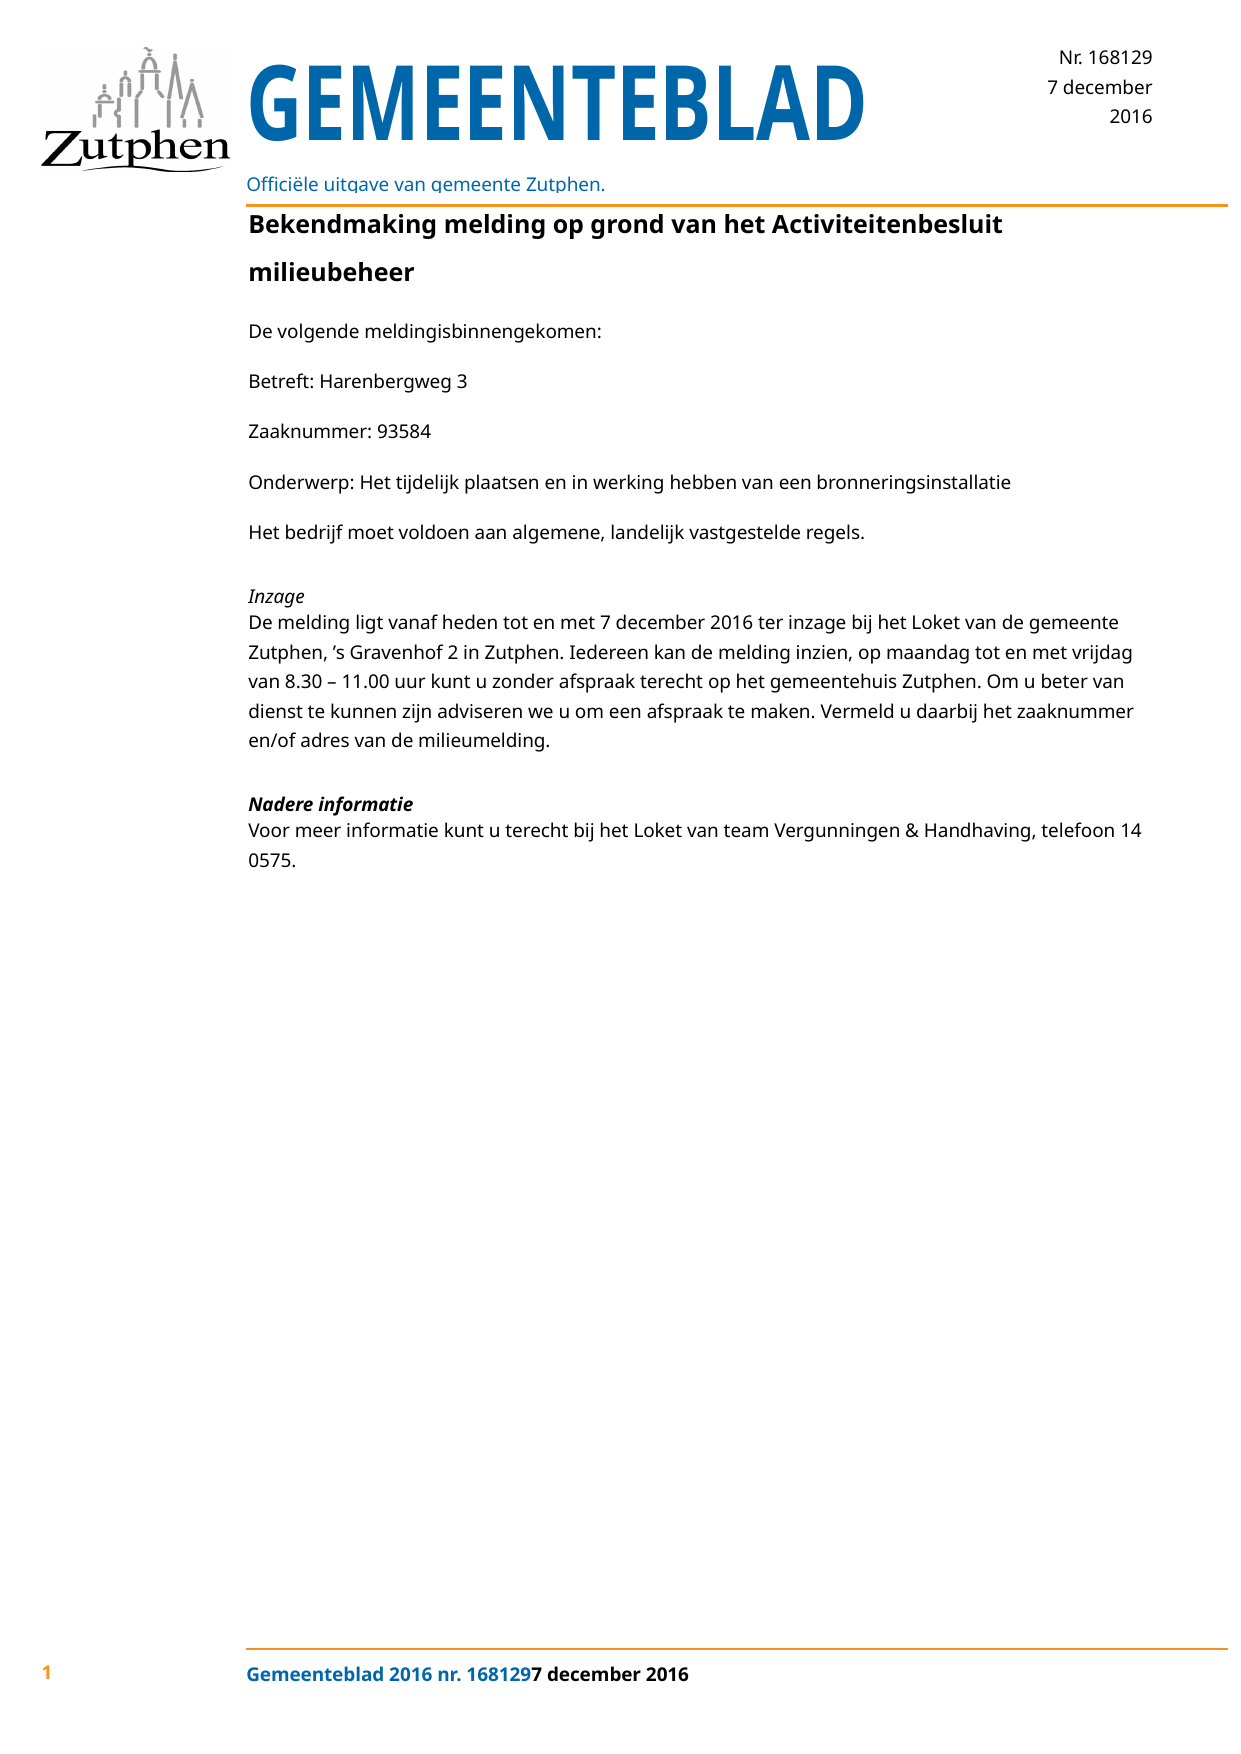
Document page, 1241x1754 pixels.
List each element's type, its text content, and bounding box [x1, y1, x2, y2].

text Nadere informatie [248, 792, 1152, 817]
text De volgende meldingisbinnengekomen: [248, 318, 1152, 344]
picture [41, 47, 231, 172]
text De melding ligt vanaf heden tot en met 7 december 2016 ter inzage bij het Loket van de gemeente Zutphen, ’s Gravenhof 2 in Zutphen. Iedereen kan de melding inzien, op maandag tot en met vrijdag van 8.30 – 11.00 uur kunt u zonder afspraak terecht op het gemeentehuis Zutphen. Om u beter van dienst te kunnen zijn adviseren we u om een afspraak te maken. Vermeld u daarbij het zaaknummer en/of adres van de milieumelding. [248, 609, 1152, 753]
text Voor meer informatie kunt u terecht bij het Loket van team Vergunningen & Handhaving, telefoon 14 0575. [248, 817, 1152, 873]
text Onderwerp: Het tijdelijk plaatsen en in werking hebben van een bronneringsinstallatie [248, 469, 1152, 495]
text Het bedrijf moet voldoen aan algemene, landelijk vastgestelde regels. [248, 519, 1152, 545]
text Zaaknummer: 93584 [248, 419, 1152, 444]
text Bekendmaking melding op grond van het Activiteitenbesluit milieubeheer [248, 207, 1152, 288]
text Betreft: Harenbergweg 3 [248, 368, 1152, 394]
text Inzage [248, 583, 1152, 609]
